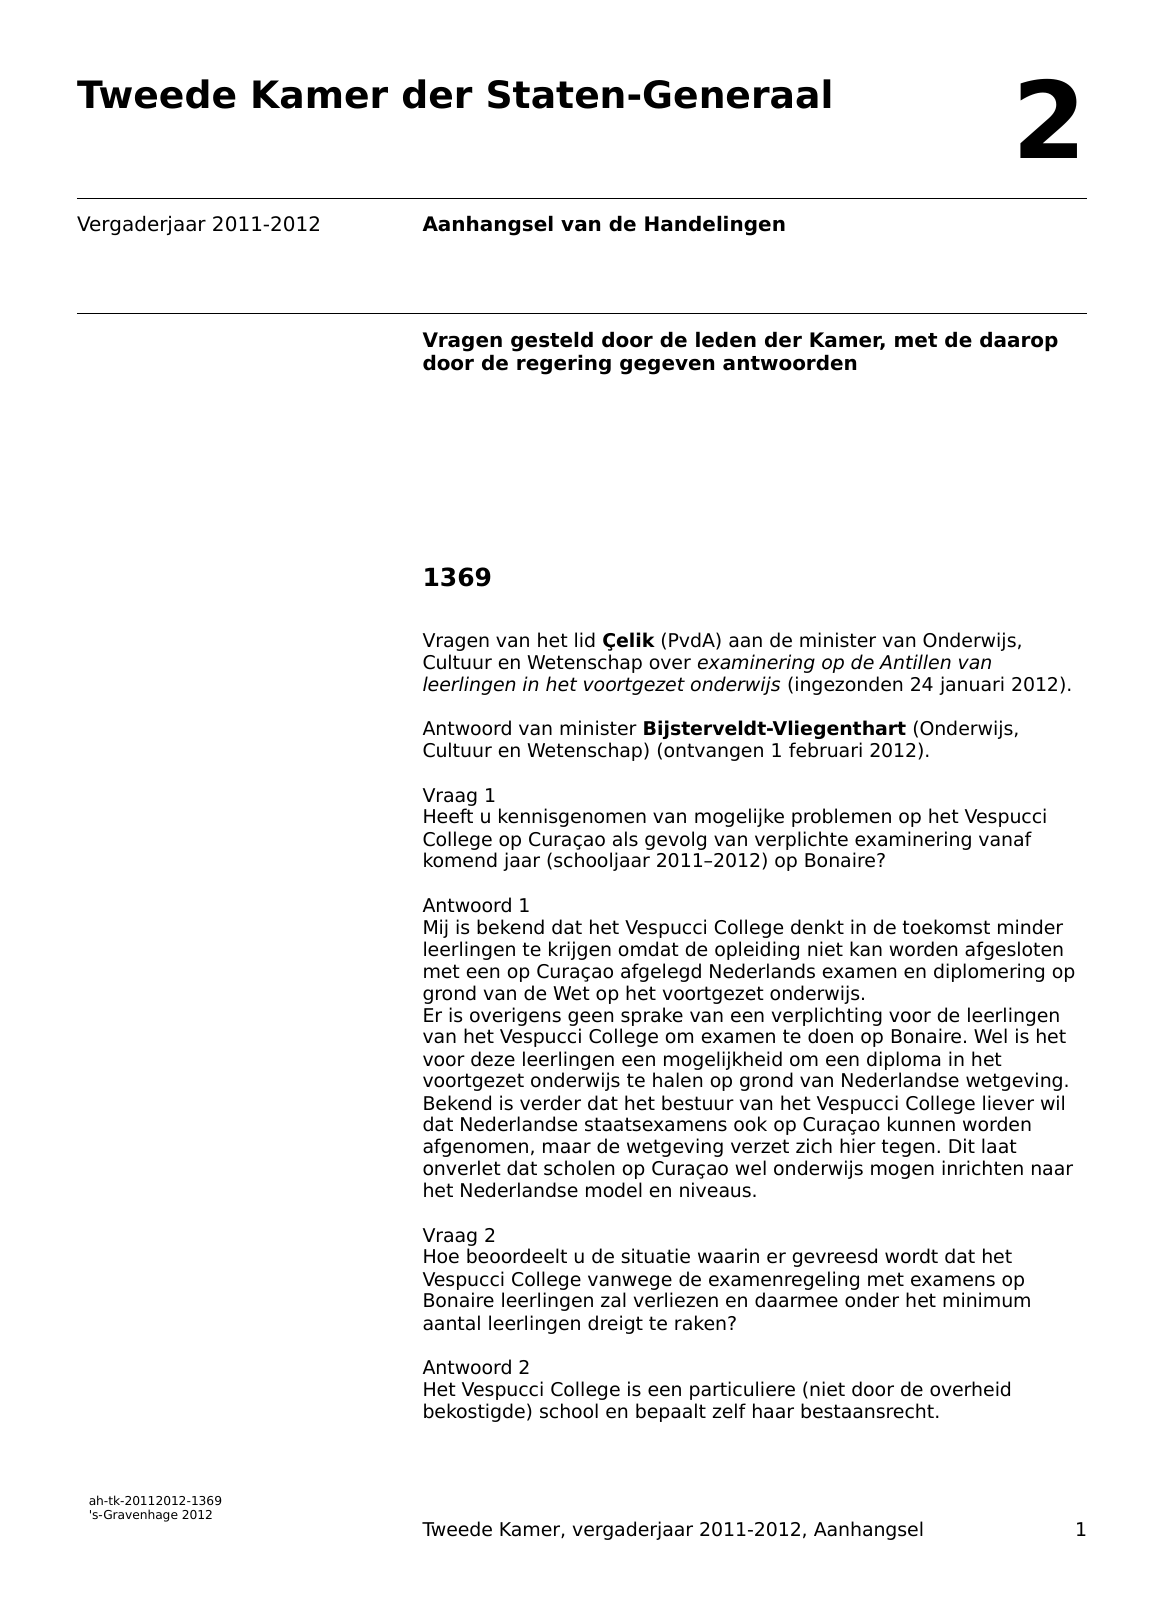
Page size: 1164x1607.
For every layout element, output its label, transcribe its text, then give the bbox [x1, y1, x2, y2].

text Het Vespucci College is een particuliere (niet door de overheid bekostigde) school en bepaalt zelf haar bestaansrecht. [422, 1378, 1087, 1422]
text 's-Gravenhage 2012 [88, 1508, 323, 1522]
table_cell [77, 314, 422, 375]
text Vraag 2 [422, 1224, 1087, 1246]
text Bekend is verder dat het bestuur van het Vespucci College liever wil dat Nederlandse staatsexamens ook op Curaçao kunnen worden afgenomen, maar de wetgeving verzet zich hier tegen. Dit laat onverlet dat scholen op Curaçao wel onderwijs mogen inrichten naar het Nederlandse model en niveaus. [422, 1092, 1087, 1202]
text Antwoord 1 [422, 894, 1087, 917]
text Hoe beoordeelt u de situatie waarin er gevreesd wordt dat het Vespucci College vanwege de examenregeling met examens op Bonaire leerlingen zal verliezen en daarmee onder het minimum aantal leerlingen dreigt te raken? [422, 1246, 1087, 1334]
table_header Tweede Kamer der Staten-Generaal [77, 59, 886, 198]
text Er is overigens geen sprake van een verplichting voor de leerlingen van het Vespucci College om examen te doen op Bonaire. Wel is het voor deze leerlingen een mogelijkheid om een diploma in het voortgezet onderwijs te halen op grond van Nederlandse wetgeving. [422, 1004, 1087, 1092]
table_header 2 [886, 59, 1087, 198]
text Vragen van het lid Çelik (PvdA) aan de minister van Onderwijs, Cultuur en Wetenschap over examinering op de Antillen van leerlingen in het voortgezet onderwijs (ingezonden 24 januari 2012). [422, 630, 1087, 696]
table_cell Vragen gesteld door de leden der Kamer, met de daarop door de regering gegeven antwoorden [422, 314, 1087, 375]
text Vraag 1 [422, 784, 1087, 806]
text 1369 [422, 563, 1087, 592]
table_cell Vergaderjaar 2011-2012 [77, 199, 422, 313]
text Antwoord van minister Bijsterveldt-Vliegenthart (Onderwijs, Cultuur en Wetenschap) (ontvangen 1 februari 2012). [422, 718, 1087, 762]
table_cell Aanhangsel van de Handelingen [422, 199, 1087, 313]
text Antwoord 2 [422, 1357, 1087, 1378]
text ah-tk-20112012-1369 [88, 1494, 323, 1508]
text Mij is bekend dat het Vespucci College denkt in de toekomst minder leerlingen te krijgen omdat de opleiding niet kan worden afgesloten met een op Curaçao afgelegd Nederlands examen en diplomering op grond van de Wet op het voortgezet onderwijs. [422, 917, 1087, 1004]
text Heeft u kennisgenomen van mogelijke problemen op het Vespucci College op Curaçao als gevolg van verplichte examinering vanaf komend jaar (schooljaar 2011–2012) op Bonaire? [422, 806, 1087, 872]
